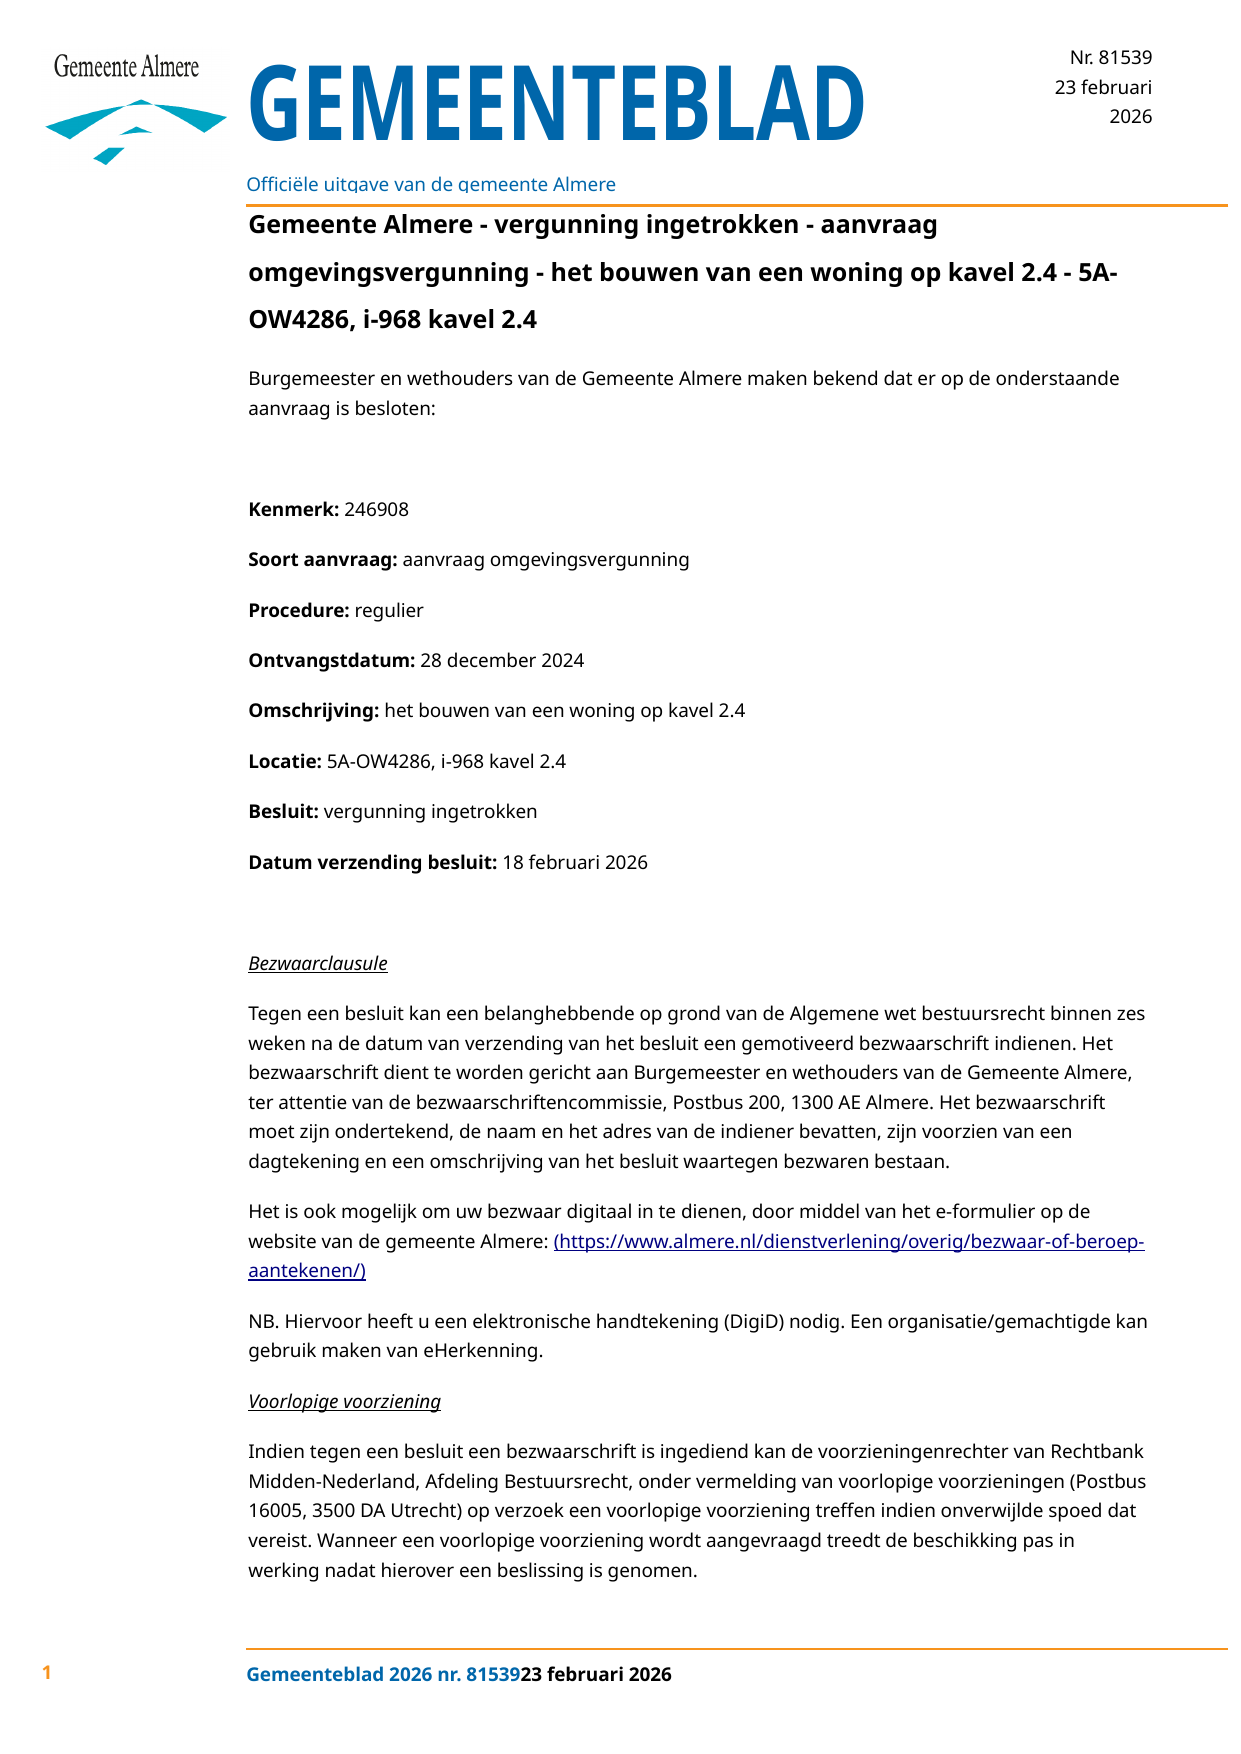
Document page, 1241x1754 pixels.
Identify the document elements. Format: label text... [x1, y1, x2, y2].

text Kenmerk: 246908 [248, 496, 1152, 522]
text Soort aanvraag: aanvraag omgevingsvergunning [248, 546, 1152, 572]
text Indien tegen een besluit een bezwaarschrift is ingediend kan de voorzieningenrechter van Rechtbank Midden-Nederland, Afdeling Bestuursrecht, onder vermelding van voorlopige voorzieningen (Postbus 16005, 3500 DA Utrecht) op verzoek een voorlopige voorziening treffen indien onverwijlde spoed dat vereist. Wanneer een voorlopige voorziening wordt aangevraagd treedt de beschikking pas in werking nadat hierover een beslissing is genomen. [248, 1438, 1152, 1582]
text Bezwaarclausule [248, 950, 1152, 975]
text Voorlopige voorziening [248, 1388, 1152, 1414]
text Ontvangstdatum: 28 december 2024 [248, 647, 1152, 673]
text Datum verzending besluit: 18 februari 2026 [248, 849, 1152, 874]
text NB. Hiervoor heeft u een elektronische handtekening (DigiD) nodig. Een organisatie/gemachtigde kan gebruik maken van eHerkenning. [248, 1308, 1152, 1363]
text Burgemeester en wethouders van de Gemeente Almere maken bekend dat er op de onderstaande aanvraag is besloten: [248, 366, 1152, 421]
text Procedure: regulier [248, 597, 1152, 622]
text Besluit: vergunning ingetrokken [248, 798, 1152, 824]
text Locatie: 5A-OW4286, i-968 kavel 2.4 [248, 748, 1152, 774]
text Omschrijving: het bouwen van een woning op kavel 2.4 [248, 698, 1152, 723]
text Tegen een besluit kan een belanghebbende op grond van de Algemene wet bestuursrecht binnen zes weken na de datum van verzending van het besluit een gemotiveerd bezwaarschrift indienen. Het bezwaarschrift dient te worden gericht aan Burgemeester en wethouders van de Gemeente Almere, ter attentie van de bezwaarschriftencommissie, Postbus 200, 1300 AE Almere. Het bezwaarschrift moet zijn ondertekend, de naam en het adres van de indiener bevatten, zijn voorzien van een dagtekening en een omschrijving van het besluit waartegen bezwaren bestaan. [248, 1000, 1152, 1174]
picture [41, 47, 231, 172]
text Het is ook mogelijk om uw bezwaar digitaal in te dienen, door middel van het e-formulier op de website van de gemeente Almere: (https://www.almere.nl/dienstverlening/overig/bezwaar-of-beroep-aantekenen/) [248, 1198, 1152, 1283]
text Gemeente Almere - vergunning ingetrokken - aanvraag omgevingsvergunning - het bouwen van een woning op kavel 2.4 - 5A-OW4286, i-968 kavel 2.4 [248, 207, 1152, 336]
